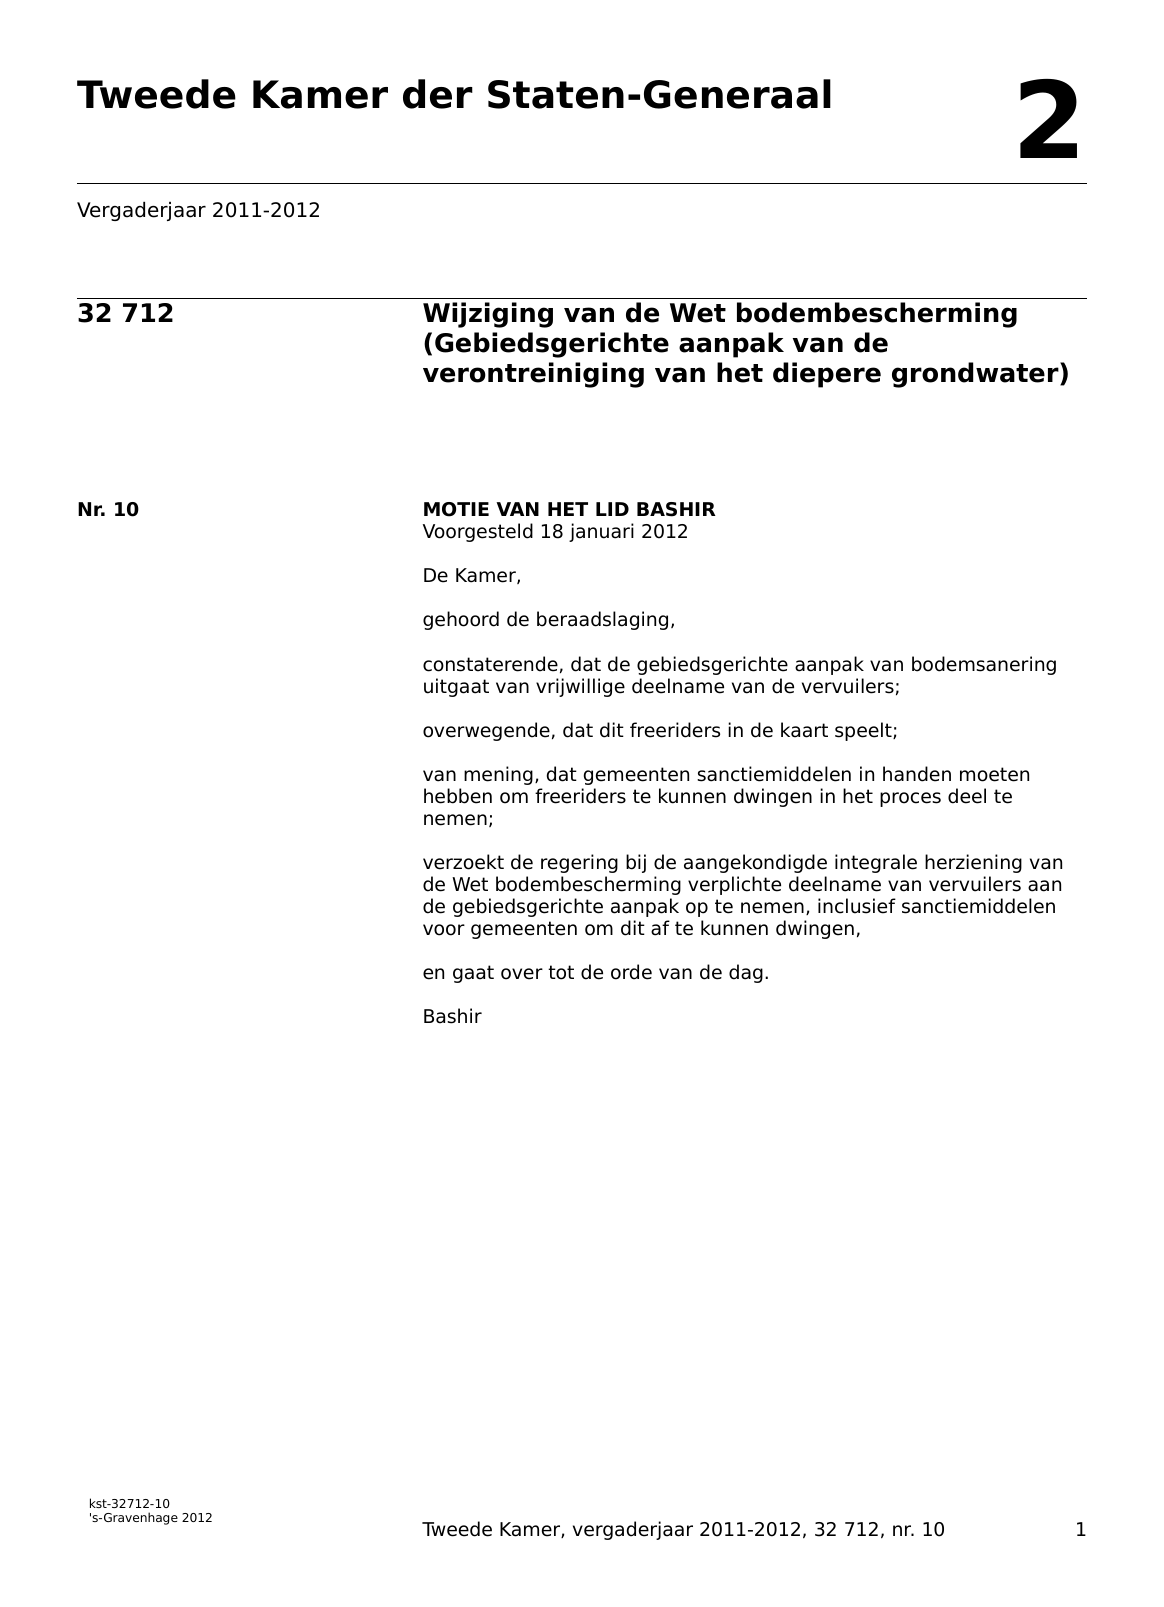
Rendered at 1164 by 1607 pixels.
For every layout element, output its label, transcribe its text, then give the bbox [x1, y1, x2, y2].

text constaterende, dat de gebiedsgerichte aanpak van bodemsanering uitgaat van vrijwillige deelname van de vervuilers; [422, 653, 1087, 697]
text Bashir [422, 1006, 1087, 1028]
text verzoekt de regering bij de aangekondigde integrale herziening van de Wet bodembescherming verplichte deelname van vervuilers aan de gebiedsgerichte aanpak op te nemen, inclusief sanctiemiddelen voor gemeenten om dit af te kunnen dwingen, [422, 852, 1087, 940]
text Voorgesteld 18 januari 2012 [422, 521, 1087, 543]
text gehoord de beraadslaging, [422, 609, 1087, 631]
subtitle 32 712 Wijziging van de Wet bodembescherming (Gebiedsgerichte aanpak van de verontreiniging van het diepere grondwater) [77, 299, 1087, 388]
text en gaat over tot de orde van de dag. [422, 962, 1087, 984]
table_cell Vergaderjaar 2011-2012 [77, 184, 1087, 298]
text kst-32712-10 [88, 1497, 323, 1511]
text De Kamer, [422, 565, 1087, 587]
text overwegende, dat dit freeriders in de kaart speelt; [422, 720, 1087, 742]
table_header 2 [886, 59, 1087, 183]
text 's-Gravenhage 2012 [88, 1511, 323, 1525]
text van mening, dat gemeenten sanctiemiddelen in handen moeten hebben om freeriders te kunnen dwingen in het proces deel te nemen; [422, 764, 1087, 830]
subtitle Nr. 10 MOTIE VAN HET LID BASHIR [77, 499, 1087, 521]
table_header Tweede Kamer der Staten-Generaal [77, 59, 886, 183]
